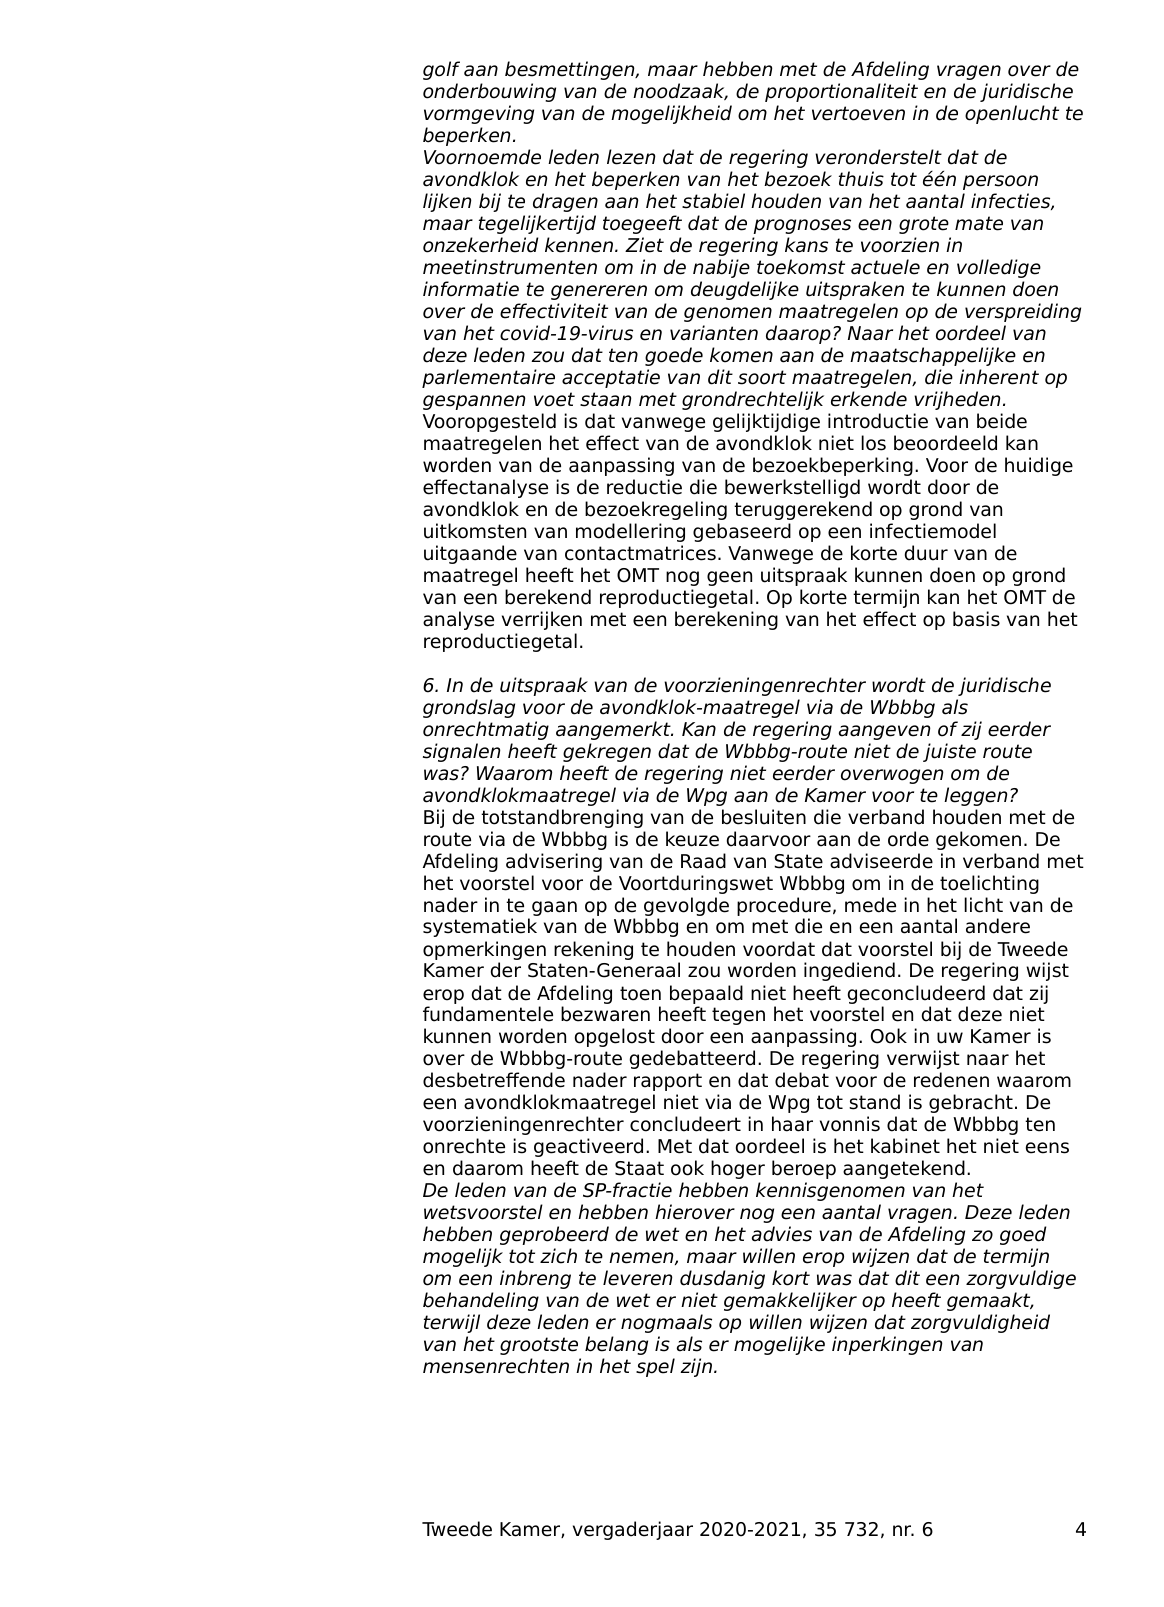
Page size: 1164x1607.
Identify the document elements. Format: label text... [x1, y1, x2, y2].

text 6. In de uitspraak van de voorzieningenrechter wordt de juridische grondslag voor de avondklok-maatregel via de Wbbbg als onrechtmatig aangemerkt. Kan de regering aangeven of zij eerder signalen heeft gekregen dat de Wbbbg-route niet de juiste route was? Waarom heeft de regering niet eerder overwogen om de avondklokmaatregel via de Wpg aan de Kamer voor te leggen? [422, 675, 1087, 807]
text De leden van de SP-fractie hebben kennisgenomen van het wetsvoorstel en hebben hierover nog een aantal vragen. Deze leden hebben geprobeerd de wet en het advies van de Afdeling zo goed mogelijk tot zich te nemen, maar willen erop wijzen dat de termijn om een inbreng te leveren dusdanig kort was dat dit een zorgvuldige behandeling van de wet er niet gemakkelijker op heeft gemaakt, terwijl deze leden er nogmaals op willen wijzen dat zorgvuldigheid van het grootste belang is als er mogelijke inperkingen van mensenrechten in het spel zijn. [422, 1180, 1087, 1378]
text Vooropgesteld is dat vanwege gelijktijdige introductie van beide maatregelen het effect van de avondklok niet los beoordeeld kan worden van de aanpassing van de bezoekbeperking. Voor de huidige effectanalyse is de reductie die bewerkstelligd wordt door de avondklok en de bezoekregeling teruggerekend op grond van uitkomsten van modellering gebaseerd op een infectiemodel uitgaande van contactmatrices. Vanwege de korte duur van de maatregel heeft het OMT nog geen uitspraak kunnen doen op grond van een berekend reproductiegetal. Op korte termijn kan het OMT de analyse verrijken met een berekening van het effect op basis van het reproductiegetal. [422, 411, 1087, 652]
text Bij de totstandbrenging van de besluiten die verband houden met de route via de Wbbbg is de keuze daarvoor aan de orde gekomen. De Afdeling advisering van de Raad van State adviseerde in verband met het voorstel voor de Voortduringswet Wbbbg om in de toelichting nader in te gaan op de gevolgde procedure, mede in het licht van de systematiek van de Wbbbg en om met die en een aantal andere opmerkingen rekening te houden voordat dat voorstel bij de Tweede Kamer der Staten-Generaal zou worden ingediend. De regering wijst erop dat de Afdeling toen bepaald niet heeft geconcludeerd dat zij fundamentele bezwaren heeft tegen het voorstel en dat deze niet kunnen worden opgelost door een aanpassing. Ook in uw Kamer is over de Wbbbg-route gedebatteerd. De regering verwijst naar het desbetreffende nader rapport en dat debat voor de redenen waarom een avondklokmaatregel niet via de Wpg tot stand is gebracht. De voorzieningenrechter concludeert in haar vonnis dat de Wbbbg ten onrechte is geactiveerd. Met dat oordeel is het kabinet het niet eens en daarom heeft de Staat ook hoger beroep aangetekend. [422, 807, 1087, 1180]
text Voornoemde leden lezen dat de regering veronderstelt dat de avondklok en het beperken van het bezoek thuis tot één persoon lijken bij te dragen aan het stabiel houden van het aantal infecties, maar tegelijkertijd toegeeft dat de prognoses een grote mate van onzekerheid kennen. Ziet de regering kans te voorzien in meetinstrumenten om in de nabije toekomst actuele en volledige informatie te genereren om deugdelijke uitspraken te kunnen doen over de effectiviteit van de genomen maatregelen op de verspreiding van het covid-19-virus en varianten daarop? Naar het oordeel van deze leden zou dat ten goede komen aan de maatschappelijke en parlementaire acceptatie van dit soort maatregelen, die inherent op gespannen voet staan met grondrechtelijk erkende vrijheden. [422, 147, 1087, 411]
text golf aan besmettingen, maar hebben met de Afdeling vragen over de onderbouwing van de noodzaak, de proportionaliteit en de juridische vormgeving van de mogelijkheid om het vertoeven in de openlucht te beperken. [422, 59, 1087, 147]
